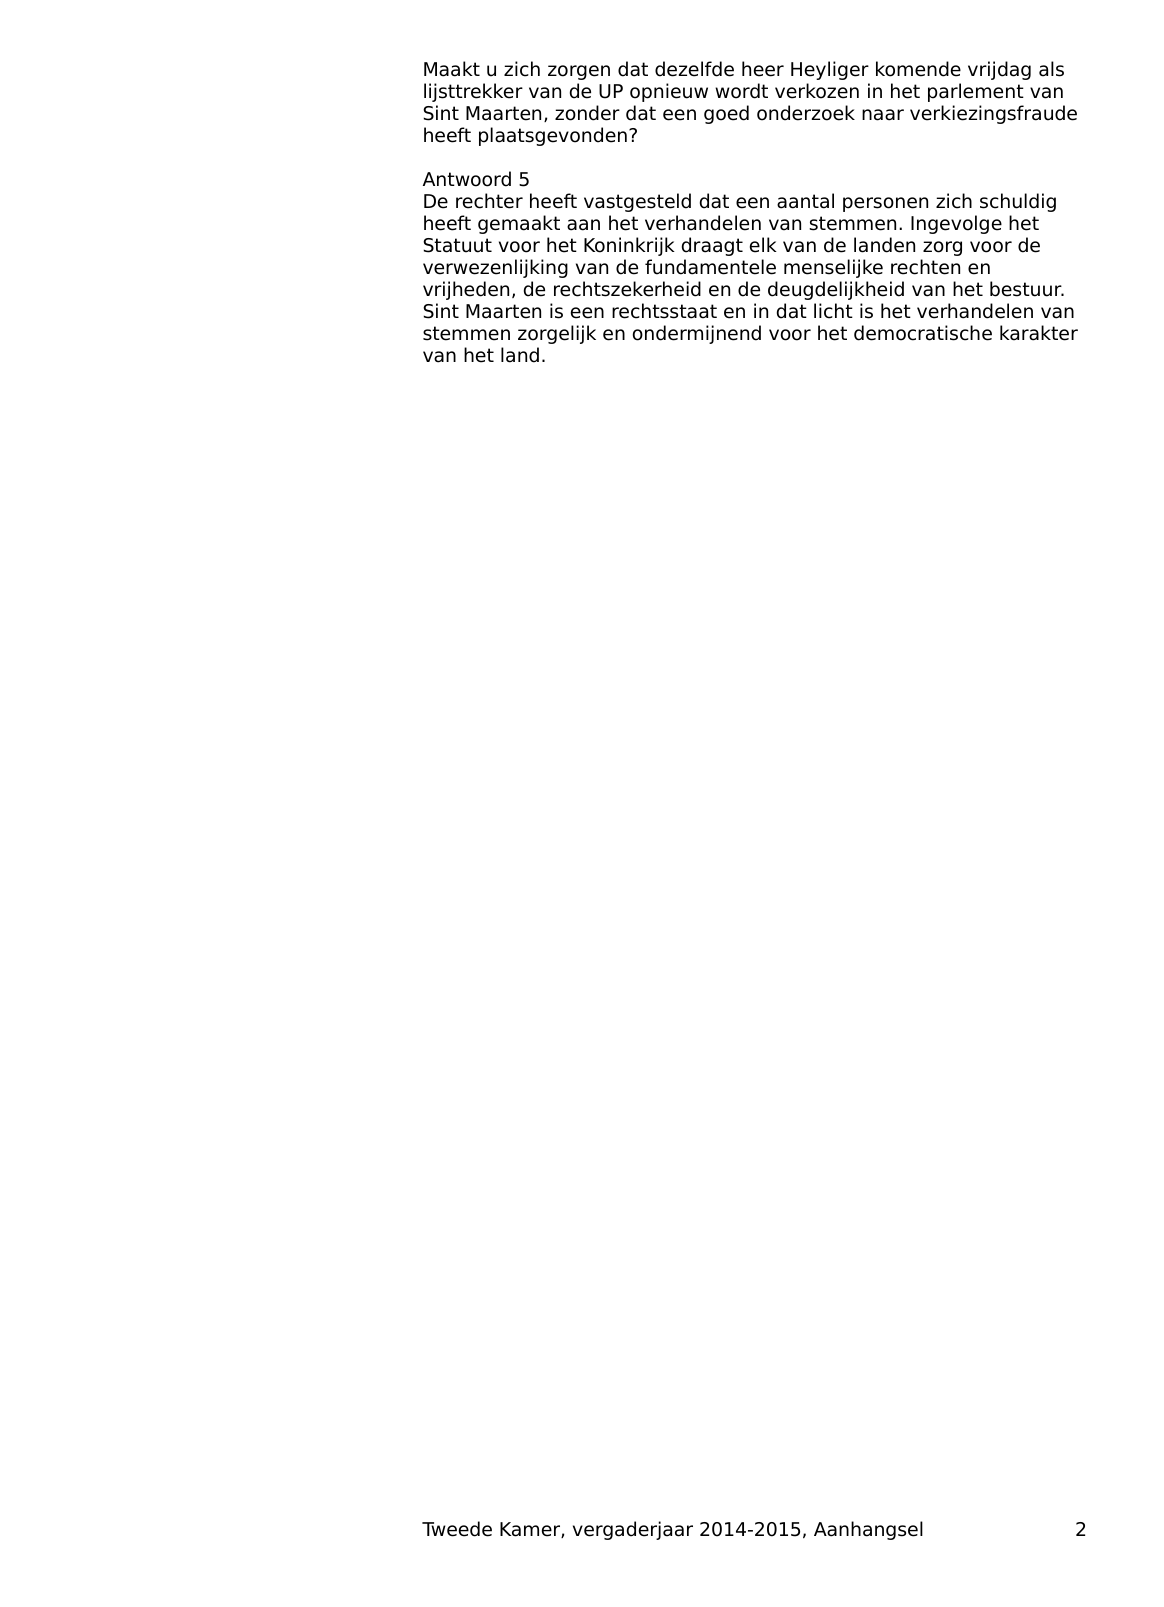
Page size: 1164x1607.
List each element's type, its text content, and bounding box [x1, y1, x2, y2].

text Antwoord 5 [422, 169, 1087, 191]
text Maakt u zich zorgen dat dezelfde heer Heyliger komende vrijdag als lijsttrekker van de UP opnieuw wordt verkozen in het parlement van Sint Maarten, zonder dat een goed onderzoek naar verkiezingsfraude heeft plaatsgevonden? [422, 59, 1087, 147]
text De rechter heeft vastgesteld dat een aantal personen zich schuldig heeft gemaakt aan het verhandelen van stemmen. Ingevolge het Statuut voor het Koninkrijk draagt elk van de landen zorg voor de verwezenlijking van de fundamentele menselijke rechten en vrijheden, de rechtszekerheid en de deugdelijkheid van het bestuur. Sint Maarten is een rechtsstaat en in dat licht is het verhandelen van stemmen zorgelijk en ondermijnend voor het democratische karakter van het land. [422, 191, 1087, 367]
